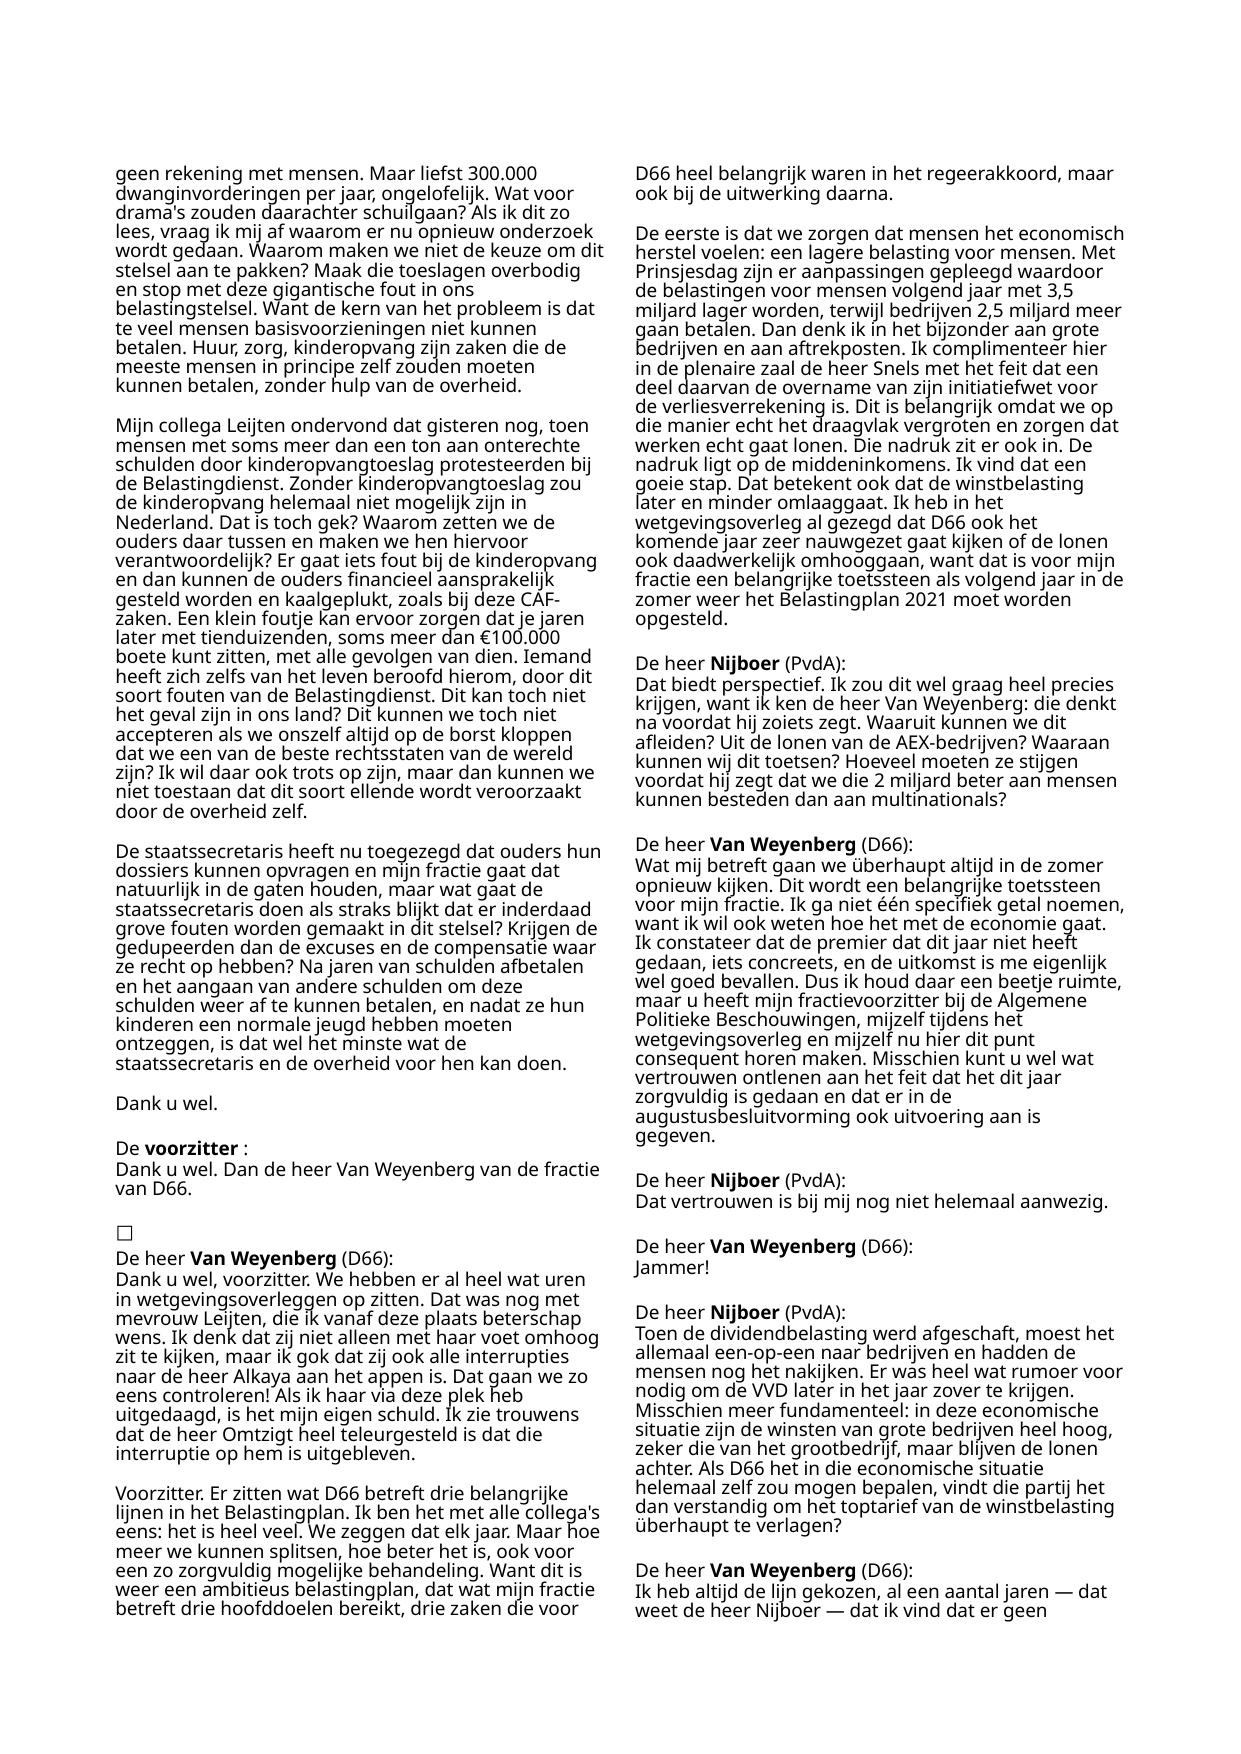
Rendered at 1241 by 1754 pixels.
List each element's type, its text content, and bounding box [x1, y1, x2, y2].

text De heer Nijboer (PvdA): [635, 1167, 1125, 1193]
text Voorzitter. Er zitten wat D66 betreft drie belangrijke lijnen in het Belastingplan. Ik ben het met alle collega's eens: het is heel veel. We zeggen dat elk jaar. Maar hoe meer we kunnen splitsen, hoe beter het is, ook voor een zo zorgvuldig mogelijke behandeling. Want dit is weer een ambitieus belastingplan, dat wat mijn fractie betreft drie hoofddoelen bereikt, drie zaken die voor [115, 1485, 605, 1620]
text De heer Van Weyenberg (D66): [115, 1246, 605, 1271]
text Wat mij betreft gaan we überhaupt altijd in de zomer opnieuw kijken. Dit wordt een belangrijke toetssteen voor mijn fractie. Ik ga niet één specifiek getal noemen, want ik wil ook weten hoe het met de economie gaat. Ik constateer dat de premier dat dit jaar niet heeft gedaan, iets concreets, en de uitkomst is me eigenlijk wel goed bevallen. Dus ik houd daar een beetje ruimte, maar u heeft mijn fractievoorzitter bij de Algemene Politieke Beschouwingen, mijzelf tijdens het wetgevingsoverleg en mijzelf nu hier dit punt consequent horen maken. Misschien kunt u wel wat vertrouwen ontlenen aan het feit dat het dit jaar zorgvuldig is gedaan en dat er in de augustusbesluitvorming ook uitvoering aan is gegeven. [635, 857, 1125, 1146]
text De staatssecretaris heeft nu toegezegd dat ouders hun dossiers kunnen opvragen en mijn fractie gaat dat natuurlijk in de gaten houden, maar wat gaat de staatssecretaris doen als straks blijkt dat er inderdaad grove fouten worden gemaakt in dit stelsel? Krijgen de gedupeerden dan de excuses en de compensatie waar ze recht op hebben? Na jaren van schulden afbetalen en het aangaan van andere schulden om deze schulden weer af te kunnen betalen, en nadat ze hun kinderen een normale jeugd hebben moeten ontzeggen, is dat wel het minste wat de staatssecretaris en de overheid voor hen kan doen. [115, 843, 605, 1074]
text ⬜ [115, 1220, 605, 1246]
text De eerste is dat we zorgen dat mensen het economisch herstel voelen: een lagere belasting voor mensen. Met Prinsjesdag zijn er aanpassingen gepleegd waardoor de belastingen voor mensen volgend jaar met 3,5 miljard lager worden, terwijl bedrijven 2,5 miljard meer gaan betalen. Dan denk ik in het bijzonder aan grote bedrijven en aan aftrekposten. Ik complimenteer hier in de plenaire zaal de heer Snels met het feit dat een deel daarvan de overname van zijn initiatiefwet voor de verliesverrekening is. Dit is belangrijk omdat we op die manier echt het draagvlak vergroten en zorgen dat werken echt gaat lonen. Die nadruk zit er ook in. De nadruk ligt op de middeninkomens. Ik vind dat een goeie stap. Dat betekent ook dat de winstbelasting later en minder omlaaggaat. Ik heb in het wetgevingsoverleg al gezegd dat D66 ook het komende jaar zeer nauwgezet gaat kijken of de lonen ook daadwerkelijk omhooggaan, want dat is voor mijn fractie een belangrijke toetssteen als volgend jaar in de zomer weer het Belastingplan 2021 moet worden opgesteld. [635, 224, 1125, 629]
text De heer Van Weyenberg (D66): [635, 1233, 1125, 1259]
text geen rekening met mensen. Maar liefst 300.000 dwanginvorderingen per jaar, ongelofelijk. Wat voor drama's zouden daarachter schuilgaan? Als ik dit zo lees, vraag ik mij af waarom er nu opnieuw onderzoek wordt gedaan. Waarom maken we niet de keuze om dit stelsel aan te pakken? Maak die toeslagen overbodig en stop met deze gigantische fout in ons belastingstelsel. Want de kern van het probleem is dat te veel mensen basisvoorzieningen niet kunnen betalen. Huur, zorg, kinderopvang zijn zaken die de meeste mensen in principe zelf zouden moeten kunnen betalen, zonder hulp van de overheid. [115, 165, 605, 397]
text Dank u wel. Dan de heer Van Weyenberg van de fractie van D66. [115, 1161, 605, 1199]
text Dank u wel, voorzitter. We hebben er al heel wat uren in wetgevingsoverleggen op zitten. Dat was nog met mevrouw Leijten, die ik vanaf deze plaats beterschap wens. Ik denk dat zij niet alleen met haar voet omhoog zit te kijken, maar ik gok dat zij ook alle interrupties naar de heer Alkaya aan het appen is. Dat gaan we zo eens controleren! Als ik haar via deze plek heb uitgedaagd, is het mijn eigen schuld. Ik zie trouwens dat de heer Omtzigt heel teleurgesteld is dat die interruptie op hem is uitgebleven. [115, 1271, 605, 1464]
text De heer Van Weyenberg (D66): [635, 832, 1125, 857]
text Jammer! [635, 1259, 1125, 1278]
text Ik heb altijd de lijn gekozen, al een aantal jaren — dat weet de heer Nijboer — dat ik vind dat er geen [635, 1583, 1125, 1622]
text Mijn collega Leijten ondervond dat gisteren nog, toen mensen met soms meer dan een ton aan onterechte schulden door kinderopvangtoeslag protesteerden bij de Belastingdienst. Zonder kinderopvangtoeslag zou de kinderopvang helemaal niet mogelijk zijn in Nederland. Dat is toch gek? Waarom zetten we de ouders daar tussen en maken we hen hiervoor verantwoordelijk? Er gaat iets fout bij de kinderopvang en dan kunnen de ouders financieel aansprakelijk gesteld worden en kaalgeplukt, zoals bij deze CAF-zaken. Een klein foutje kan ervoor zorgen dat je jaren later met tienduizenden, soms meer dan €100.000 boete kunt zitten, met alle gevolgen van dien. Iemand heeft zich zelfs van het leven beroofd hierom, door dit soort fouten van de Belastingdienst. Dit kan toch niet het geval zijn in ons land? Dit kunnen we toch niet accepteren als we onszelf altijd op de borst kloppen dat we een van de beste rechtsstaten van de wereld zijn? Ik wil daar ook trots op zijn, maar dan kunnen we niet toestaan dat dit soort ellende wordt veroorzaakt door de overheid zelf. [115, 417, 605, 822]
text De heer Nijboer (PvdA): [635, 650, 1125, 676]
text Dank u wel. [115, 1095, 605, 1114]
text De voorzitter : [115, 1135, 605, 1161]
text De heer Nijboer (PvdA): [635, 1299, 1125, 1324]
text Toen de dividendbelasting werd afgeschaft, moest het allemaal een-op-een naar bedrijven en hadden de mensen nog het nakijken. Er was heel wat rumoer voor nodig om de VVD later in het jaar zover te krijgen. Misschien meer fundamenteel: in deze economische situatie zijn de winsten van grote bedrijven heel hoog, zeker die van het grootbedrijf, maar blijven de lonen achter. Als D66 het in die economische situatie helemaal zelf zou mogen bepalen, vindt die partij het dan verstandig om het toptarief van de winstbelasting überhaupt te verlagen? [635, 1324, 1125, 1537]
text De heer Van Weyenberg (D66): [635, 1557, 1125, 1583]
text Dat vertrouwen is bij mij nog niet helemaal aanwezig. [635, 1193, 1125, 1212]
text D66 heel belangrijk waren in het regeerakkoord, maar ook bij de uitwerking daarna. [635, 165, 1125, 204]
text Dat biedt perspectief. Ik zou dit wel graag heel precies krijgen, want ik ken de heer Van Weyenberg: die denkt na voordat hij zoiets zegt. Waaruit kunnen we dit afleiden? Uit de lonen van de AEX-bedrijven? Waaraan kunnen wij dit toetsen? Hoeveel moeten ze stijgen voordat hij zegt dat we die 2 miljard beter aan mensen kunnen besteden dan aan multinationals? [635, 676, 1125, 811]
